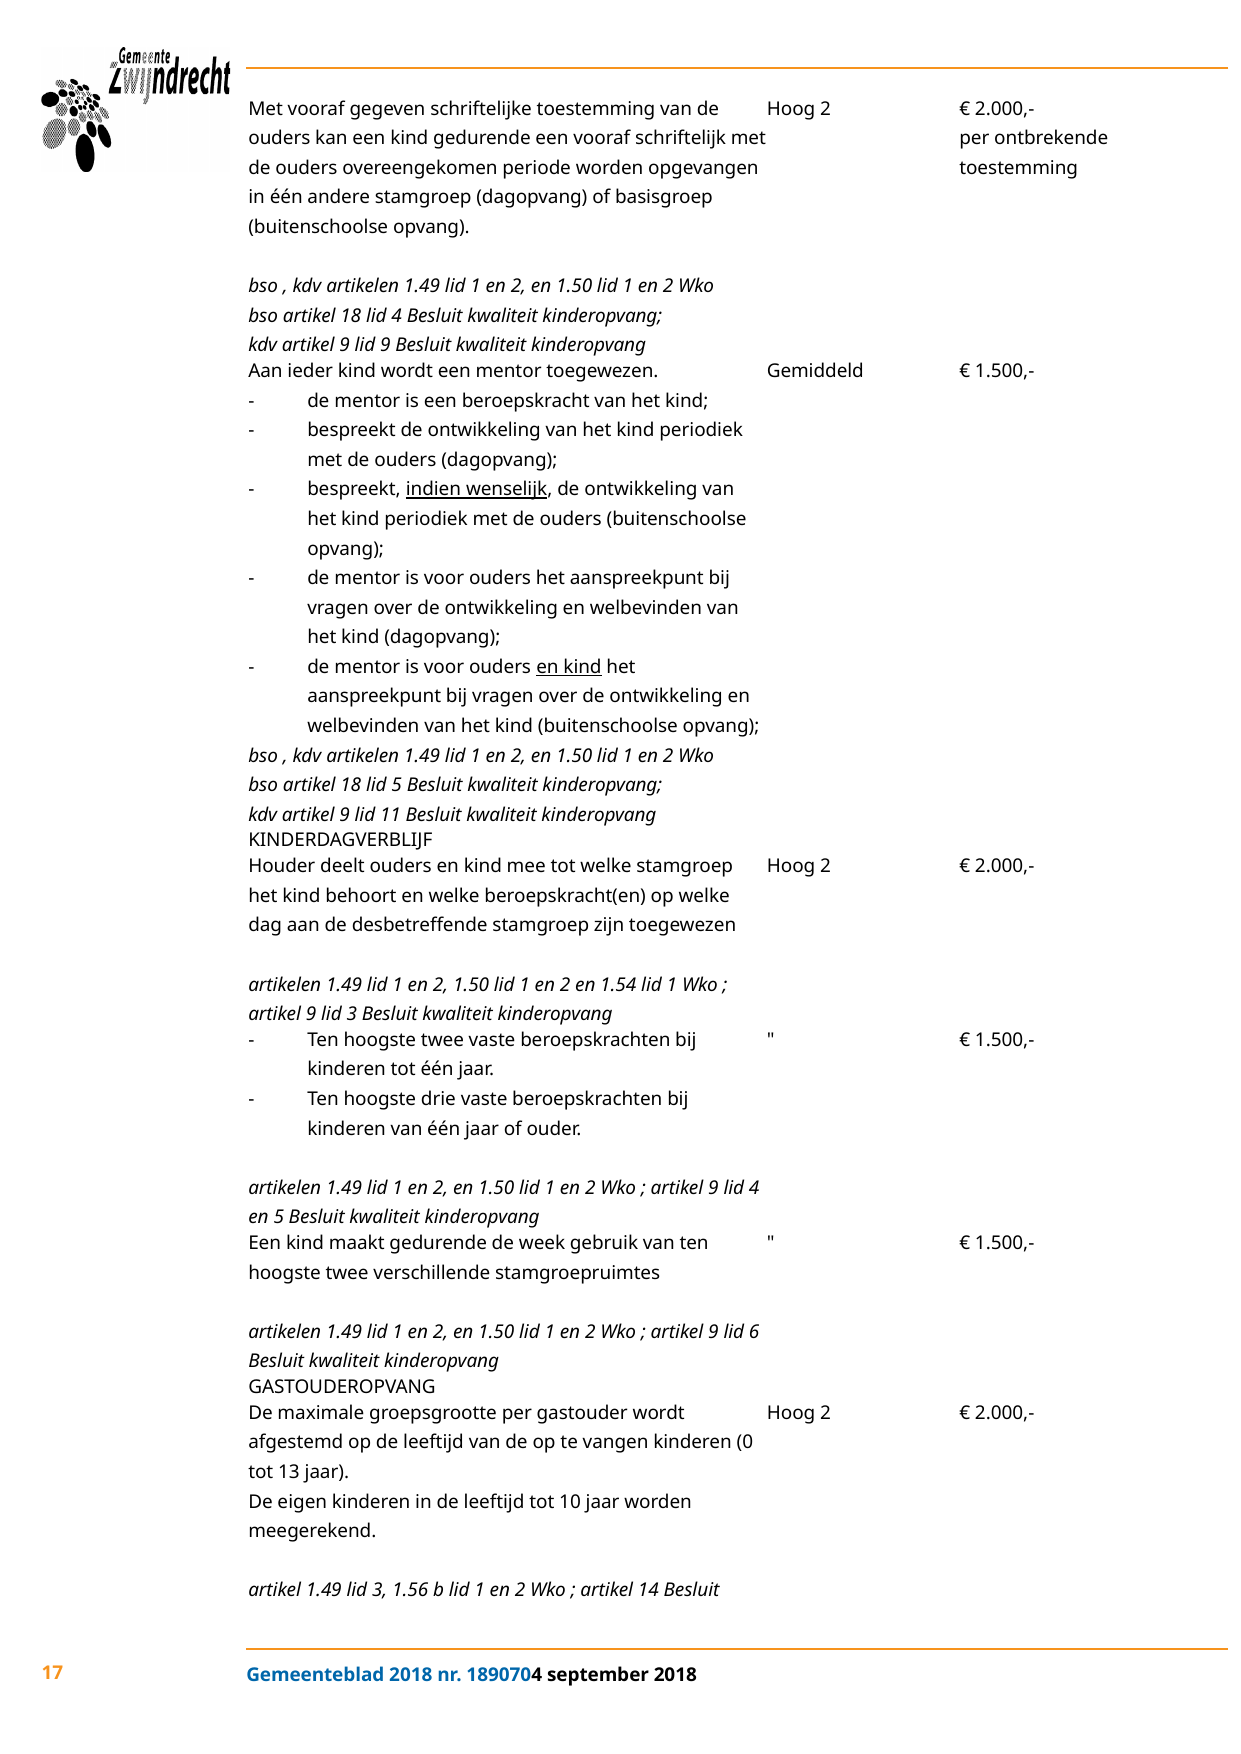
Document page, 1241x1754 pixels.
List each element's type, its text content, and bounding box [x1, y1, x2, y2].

table_cell GASTOUDEROPVANG [248, 1373, 1152, 1399]
table_cell De maximale groepsgrootte per gastouder wordt afgestemd op de leeftijd van de op te vangen kinderen (0 tot 13 jaar). De eigen kinderen in de leeftijd tot 10 jaar worden meegerekend. artikel 1.49 lid 3, 1.56 b lid 1 en 2 Wko ; artikel 14 Besluit [248, 1399, 767, 1602]
table_cell € 1.500,- [959, 1229, 1152, 1373]
table_cell KINDERDAGVERBLIJF [248, 827, 1152, 852]
table_cell € 2.000,- per ontbrekende toestemming [959, 95, 1152, 357]
table_cell Hoog 2 [767, 95, 959, 357]
table_cell € 1.500,- [959, 1026, 1152, 1229]
table_cell " [767, 1026, 959, 1229]
table_cell Houder deelt ouders en kind mee tot welke stamgroep het kind behoort en welke beroepskracht(en) op welke dag aan de desbetreffende stamgroep zijn toegewezen artikelen 1.49 lid 1 en 2, 1.50 lid 1 en 2 en 1.54 lid 1 Wko ; artikel 9 lid 3 Besluit kwaliteit kinderopvang [248, 853, 767, 1026]
table_cell Aan ieder kind wordt een mentor toegewezen. de mentor is een beroepskracht van het kind; bespreekt de ontwikkeling van het kind periodiek met de ouders (dagopvang); bespreekt, indien wenselijk, de ontwikkeling van het kind periodiek met de ouders (buitenschoolse opvang); de mentor is voor ouders het aanspreekpunt bij vragen over de ontwikkeling en welbevinden van het kind (dagopvang); de mentor is voor ouders en kind het aanspreekpunt bij vragen over de ontwikkeling en welbevinden van het kind (buitenschoolse opvang); bso , kdv artikelen 1.49 lid 1 en 2, en 1.50 lid 1 en 2 Wko bso artikel 18 lid 5 Besluit kwaliteit kinderopvang; kdv artikel 9 lid 11 Besluit kwaliteit kinderopvang [248, 357, 767, 827]
table_cell Ten hoogste twee vaste beroepskrachten bij kinderen tot één jaar. Ten hoogste drie vaste beroepskrachten bij kinderen van één jaar of ouder. artikelen 1.49 lid 1 en 2, en 1.50 lid 1 en 2 Wko ; artikel 9 lid 4 en 5 Besluit kwaliteit kinderopvang [248, 1026, 767, 1229]
picture [41, 47, 231, 172]
table_cell Gemiddeld [767, 357, 959, 827]
table_cell Hoog 2 [767, 853, 959, 1026]
table_cell " [767, 1229, 959, 1373]
table_cell € 2.000,- [959, 853, 1152, 1026]
table_cell Hoog 2 [767, 1399, 959, 1602]
table_cell € 2.000,- [959, 1399, 1152, 1602]
table_cell Een kind maakt gedurende de week gebruik van ten hoogste twee verschillende stamgroepruimtes artikelen 1.49 lid 1 en 2, en 1.50 lid 1 en 2 Wko ; artikel 9 lid 6 Besluit kwaliteit kinderopvang [248, 1229, 767, 1373]
table_cell € 1.500,- [959, 357, 1152, 827]
table_cell Met vooraf gegeven schriftelijke toestemming van de ouders kan een kind gedurende een vooraf schriftelijk met de ouders overeengekomen periode worden opgevangen in één andere stamgroep (dagopvang) of basisgroep (buitenschoolse opvang). bso , kdv artikelen 1.49 lid 1 en 2, en 1.50 lid 1 en 2 Wko bso artikel 18 lid 4 Besluit kwaliteit kinderopvang; kdv artikel 9 lid 9 Besluit kwaliteit kinderopvang [248, 95, 767, 357]
